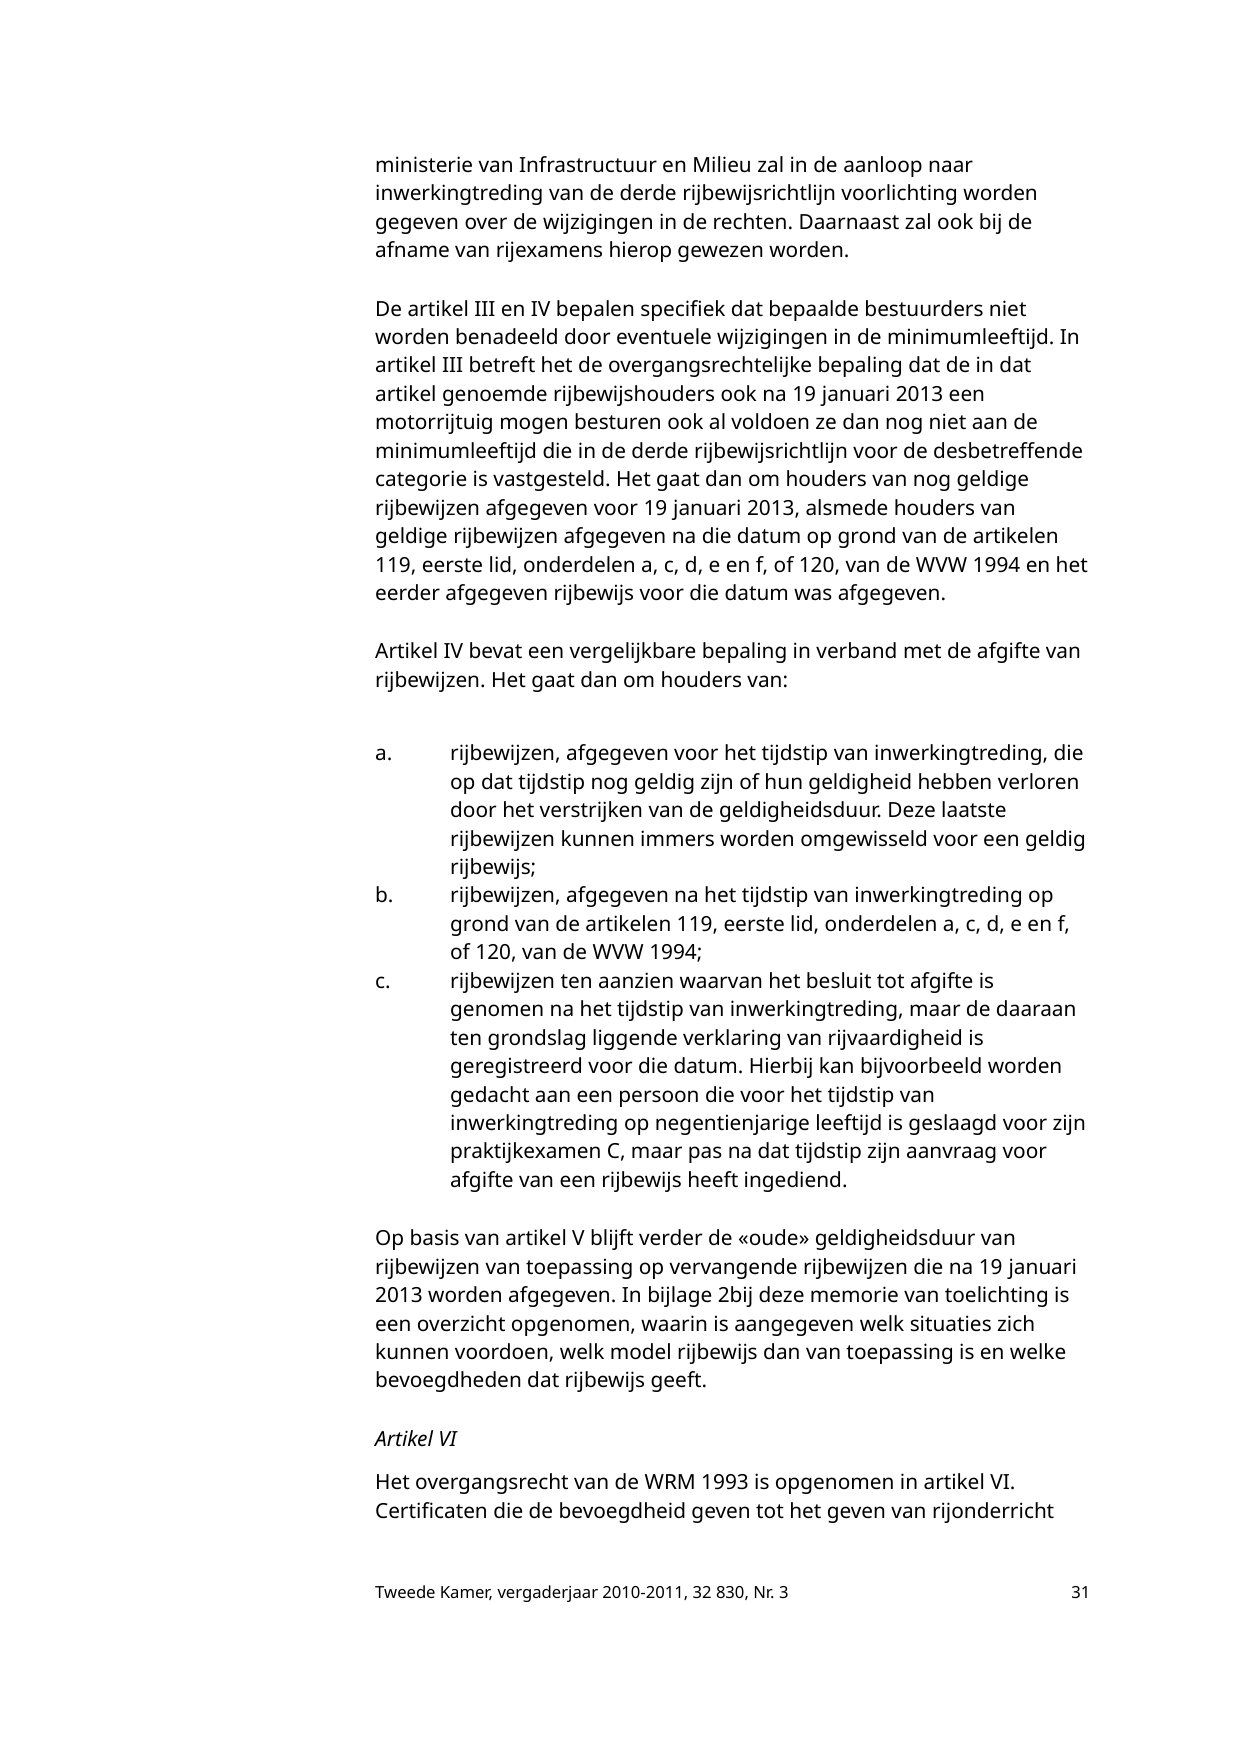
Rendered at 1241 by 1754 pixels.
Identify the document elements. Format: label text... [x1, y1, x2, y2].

text Artikel VI [375, 1424, 1090, 1452]
text De artikel III en IV bepalen specifiek dat bepaalde bestuurders niet worden benadeeld door eventuele wijzigingen in de minimumleeftijd. In artikel III betreft het de overgangsrechtelijke bepaling dat de in dat artikel genoemde rijbewijshouders ook na 19 januari 2013 een motorrijtuig mogen besturen ook al voldoen ze dan nog niet aan de minimumleeftijd die in de derde rijbewijsrichtlijn voor de desbetreffende categorie is vastgesteld. Het gaat dan om houders van nog geldige rijbewijzen afgegeven voor 19 januari 2013, alsmede houders van geldige rijbewijzen afgegeven na die datum op grond van de artikelen 119, eerste lid, onderdelen a, c, d, e en f, of 120, van de WVW 1994 en het eerder afgegeven rijbewijs voor die datum was afgegeven. [375, 294, 1090, 607]
list rijbewijzen ten aanzien waarvan het besluit tot afgifte is genomen na het tijdstip van inwerkingtreding, maar de daaraan ten grondslag liggende verklaring van rijvaardigheid is geregistreerd voor die datum. Hierbij kan bijvoorbeeld worden gedacht aan een persoon die voor het tijdstip van inwerkingtreding op negentienjarige leeftijd is geslaagd voor zijn praktijkexamen C, maar pas na dat tijdstip zijn aanvraag voor afgifte van een rijbewijs heeft ingediend. [375, 966, 1090, 1193]
list rijbewijzen, afgegeven voor het tijdstip van inwerkingtreding, die op dat tijdstip nog geldig zijn of hun geldigheid hebben verloren door het verstrijken van de geldigheidsduur. Deze laatste rijbewijzen kunnen immers worden omgewisseld voor een geldig rijbewijs; [375, 738, 1090, 881]
text ministerie van Infrastructuur en Milieu zal in de aanloop naar inwerkingtreding van de derde rijbewijsrichtlijn voorlichting worden gegeven over de wijzigingen in de rechten. Daarnaast zal ook bij de afname van rijexamens hierop gewezen worden. [375, 150, 1090, 264]
list rijbewijzen, afgegeven na het tijdstip van inwerkingtreding op grond van de artikelen 119, eerste lid, onderdelen a, c, d, e en f, of 120, van de WVW 1994; [375, 881, 1090, 966]
text Het overgangsrecht van de WRM 1993 is opgenomen in artikel VI. Certificaten die de bevoegdheid geven tot het geven van rijonderricht [375, 1467, 1090, 1524]
text Op basis van artikel V blijft verder de «oude» geldigheidsduur van rijbewijzen van toepassing op vervangende rijbewijzen die na 19 januari 2013 worden afgegeven. In bijlage 2bij deze memorie van toelichting is een overzicht opgenomen, waarin is aangegeven welk situaties zich kunnen voordoen, welk model rijbewijs dan van toepassing is en welke bevoegdheden dat rijbewijs geeft. [375, 1223, 1090, 1394]
text Artikel IV bevat een vergelijkbare bepaling in verband met de afgifte van rijbewijzen. Het gaat dan om houders van: [375, 637, 1090, 693]
